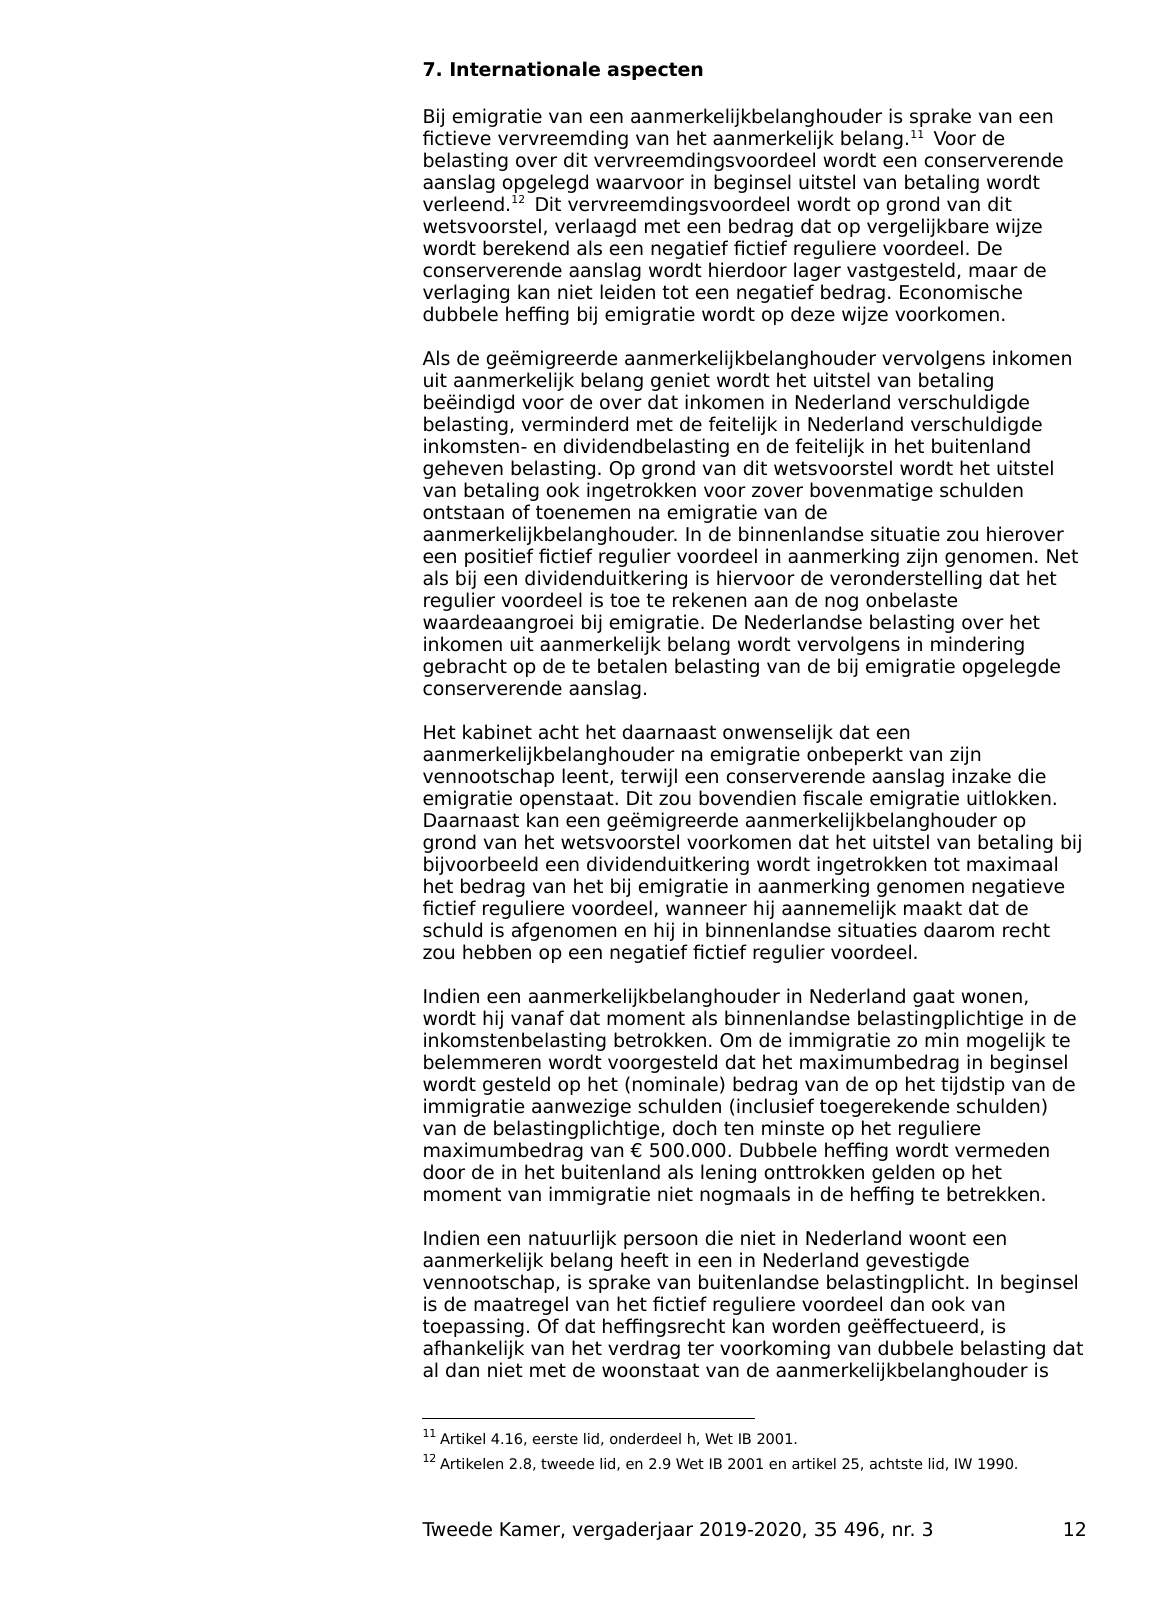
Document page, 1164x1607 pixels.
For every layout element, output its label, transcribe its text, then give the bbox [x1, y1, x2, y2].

text Het kabinet acht het daarnaast onwenselijk dat een aanmerkelijkbelanghouder na emigratie onbeperkt van zijn vennootschap leent, terwijl een conserverende aanslag inzake die emigratie openstaat. Dit zou bovendien fiscale emigratie uitlokken. Daarnaast kan een geëmigreerde aanmerkelijkbelanghouder op grond van het wetsvoorstel voorkomen dat het uitstel van betaling bij bijvoorbeeld een dividenduitkering wordt ingetrokken tot maximaal het bedrag van het bij emigratie in aanmerking genomen negatieve fictief reguliere voordeel, wanneer hij aannemelijk maakt dat de schuld is afgenomen en hij in binnenlandse situaties daarom recht zou hebben op een negatief fictief regulier voordeel. [422, 722, 1087, 964]
text Als de geëmigreerde aanmerkelijkbelanghouder vervolgens inkomen uit aanmerkelijk belang geniet wordt het uitstel van betaling beëindigd voor de over dat inkomen in Nederland verschuldigde belasting, verminderd met de feitelijk in Nederland verschuldigde inkomsten- en dividendbelasting en de feitelijk in het buitenland geheven belasting. Op grond van dit wetsvoorstel wordt het uitstel van betaling ook ingetrokken voor zover bovenmatige schulden ontstaan of toenemen na emigratie van de aanmerkelijkbelanghouder. In de binnenlandse situatie zou hierover een positief fictief regulier voordeel in aanmerking zijn genomen. Net als bij een dividenduitkering is hiervoor de veronderstelling dat het regulier voordeel is toe te rekenen aan de nog onbelaste waardeaangroei bij emigratie. De Nederlandse belasting over het inkomen uit aanmerkelijk belang wordt vervolgens in mindering gebracht op de te betalen belasting van de bij emigratie opgelegde conserverende aanslag. [422, 348, 1087, 700]
text Indien een natuurlijk persoon die niet in Nederland woont een aanmerkelijk belang heeft in een in Nederland gevestigde vennootschap, is sprake van buitenlandse belastingplicht. In beginsel is de maatregel van het fictief reguliere voordeel dan ook van toepassing. Of dat heffingsrecht kan worden geëffectueerd, is afhankelijk van het verdrag ter voorkoming van dubbele belasting dat al dan niet met de woonstaat van de aanmerkelijkbelanghouder is [422, 1228, 1087, 1382]
text Bij emigratie van een aanmerkelijkbelanghouder is sprake van een fictieve vervreemding van het aanmerkelijk belang. Voor de belasting over dit vervreemdingsvoordeel wordt een conserverende aanslag opgelegd waarvoor in beginsel uitstel van betaling wordt verleend. Dit vervreemdingsvoordeel wordt op grond van dit wetsvoorstel, verlaagd met een bedrag dat op vergelijkbare wijze wordt berekend als een negatief fictief reguliere voordeel. De conserverende aanslag wordt hierdoor lager vastgesteld, maar de verlaging kan niet leiden tot een negatief bedrag. Economische dubbele heffing bij emigratie wordt op deze wijze voorkomen. [422, 106, 1087, 326]
text Indien een aanmerkelijkbelanghouder in Nederland gaat wonen, wordt hij vanaf dat moment als binnenlandse belastingplichtige in de inkomstenbelasting betrokken. Om de immigratie zo min mogelijk te belemmeren wordt voorgesteld dat het maximumbedrag in beginsel wordt gesteld op het (nominale) bedrag van de op het tijdstip van de immigratie aanwezige schulden (inclusief toegerekende schulden) van de belastingplichtige, doch ten minste op het reguliere maximumbedrag van € 500.000. Dubbele heffing wordt vermeden door de in het buitenland als lening onttrokken gelden op het moment van immigratie niet nogmaals in de heffing te betrekken. [422, 986, 1087, 1206]
text Artikelen 2.8, tweede lid, en 2.9 Wet IB 2001 en artikel 25, achtste lid, IW 1990. [422, 1452, 1087, 1474]
text Artikel 4.16, eerste lid, onderdeel h, Wet IB 2001. [422, 1427, 1087, 1449]
subtitle 7. Internationale aspecten [422, 59, 1087, 81]
